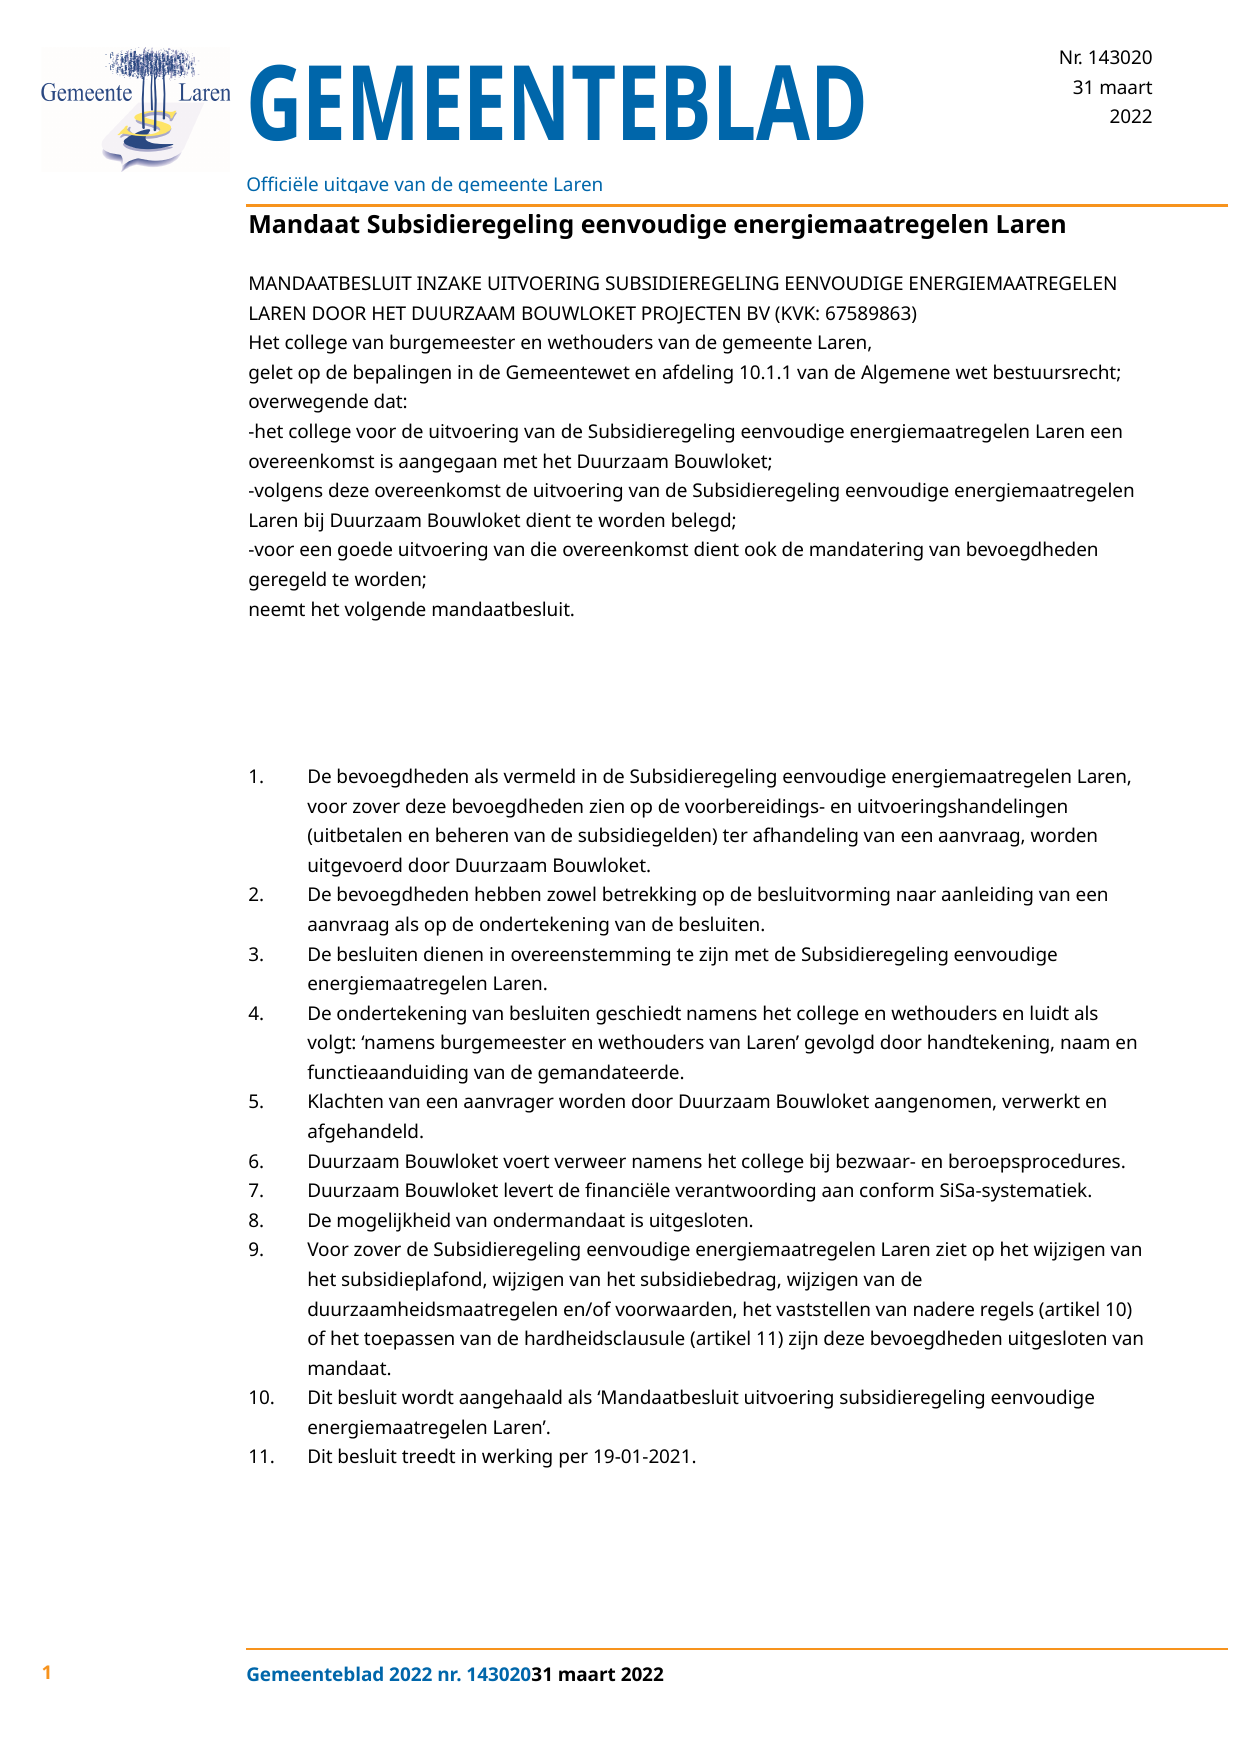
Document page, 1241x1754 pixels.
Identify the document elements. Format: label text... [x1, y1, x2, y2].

picture [41, 47, 231, 172]
text -het college voor de uitvoering van de Subsidieregeling eenvoudige energiemaatregelen Laren een overeenkomst is aangegaan met het Duurzaam Bouwloket; [248, 418, 1152, 473]
list Duurzaam Bouwloket voert verweer namens het college bij bezwaar- en beroepsprocedures. [248, 1148, 1152, 1174]
list Klachten van een aanvrager worden door Duurzaam Bouwloket aangenomen, verwerkt en afgehandeld. [248, 1089, 1152, 1144]
text -volgens deze overeenkomst de uitvoering van de Subsidieregeling eenvoudige energiemaatregelen Laren bij Duurzaam Bouwloket dient te worden belegd; [248, 477, 1152, 533]
list De bevoegdheden als vermeld in de Subsidieregeling eenvoudige energiemaatregelen Laren, voor zover deze bevoegdheden zien op de voorbereidings- en uitvoeringshandelingen (uitbetalen en beheren van de subsidiegelden) ter afhandeling van een aanvraag, worden uitgevoerd door Duurzaam Bouwloket. [248, 763, 1152, 878]
list Voor zover de Subsidieregeling eenvoudige energiemaatregelen Laren ziet op het wijzigen van het subsidieplafond, wijzigen van het subsidiebedrag, wijzigen van de duurzaamheidsmaatregelen en/of voorwaarden, het vaststellen van nadere regels (artikel 10) of het toepassen van de hardheidsclausule (artikel 11) zijn deze bevoegdheden uitgesloten van mandaat. [248, 1237, 1152, 1381]
text Mandaat Subsidieregeling eenvoudige energiemaatregelen Laren [248, 207, 1152, 241]
text MANDAATBESLUIT INZAKE UITVOERING SUBSIDIEREGELING EENVOUDIGE ENERGIEMAATREGELEN LAREN DOOR HET DUURZAAM BOUWLOKET PROJECTEN BV (KVK: 67589863) [248, 270, 1152, 326]
text overwegende dat: [248, 389, 1152, 414]
text Het college van burgemeester en wethouders van de gemeente Laren, [248, 329, 1152, 355]
list De mogelijkheid van ondermandaat is uitgesloten. [248, 1207, 1152, 1233]
list Dit besluit wordt aangehaald als ‘Mandaatbesluit uitvoering subsidieregeling eenvoudige energiemaatregelen Laren’. [248, 1384, 1152, 1440]
text -voor een goede uitvoering van die overeenkomst dient ook de mandatering van bevoegdheden geregeld te worden; [248, 537, 1152, 592]
list Dit besluit treedt in werking per 19-01-2021. [248, 1444, 1152, 1469]
list Duurzaam Bouwloket levert de financiële verantwoording aan conform SiSa-systematiek. [248, 1177, 1152, 1203]
list De bevoegdheden hebben zowel betrekking op de besluitvorming naar aanleiding van een aanvraag als op de ondertekening van de besluiten. [248, 882, 1152, 937]
text neemt het volgende mandaatbesluit. [248, 596, 1152, 621]
text gelet op de bepalingen in de Gemeentewet en afdeling 10.1.1 van de Algemene wet bestuursrecht; [248, 359, 1152, 385]
list De ondertekening van besluiten geschiedt namens het college en wethouders en luidt als volgt: ‘namens burgemeester en wethouders van Laren’ gevolgd door handtekening, naam en functieaanduiding van de gemandateerde. [248, 1000, 1152, 1085]
list De besluiten dienen in overeenstemming te zijn met de Subsidieregeling eenvoudige energiemaatregelen Laren. [248, 941, 1152, 996]
